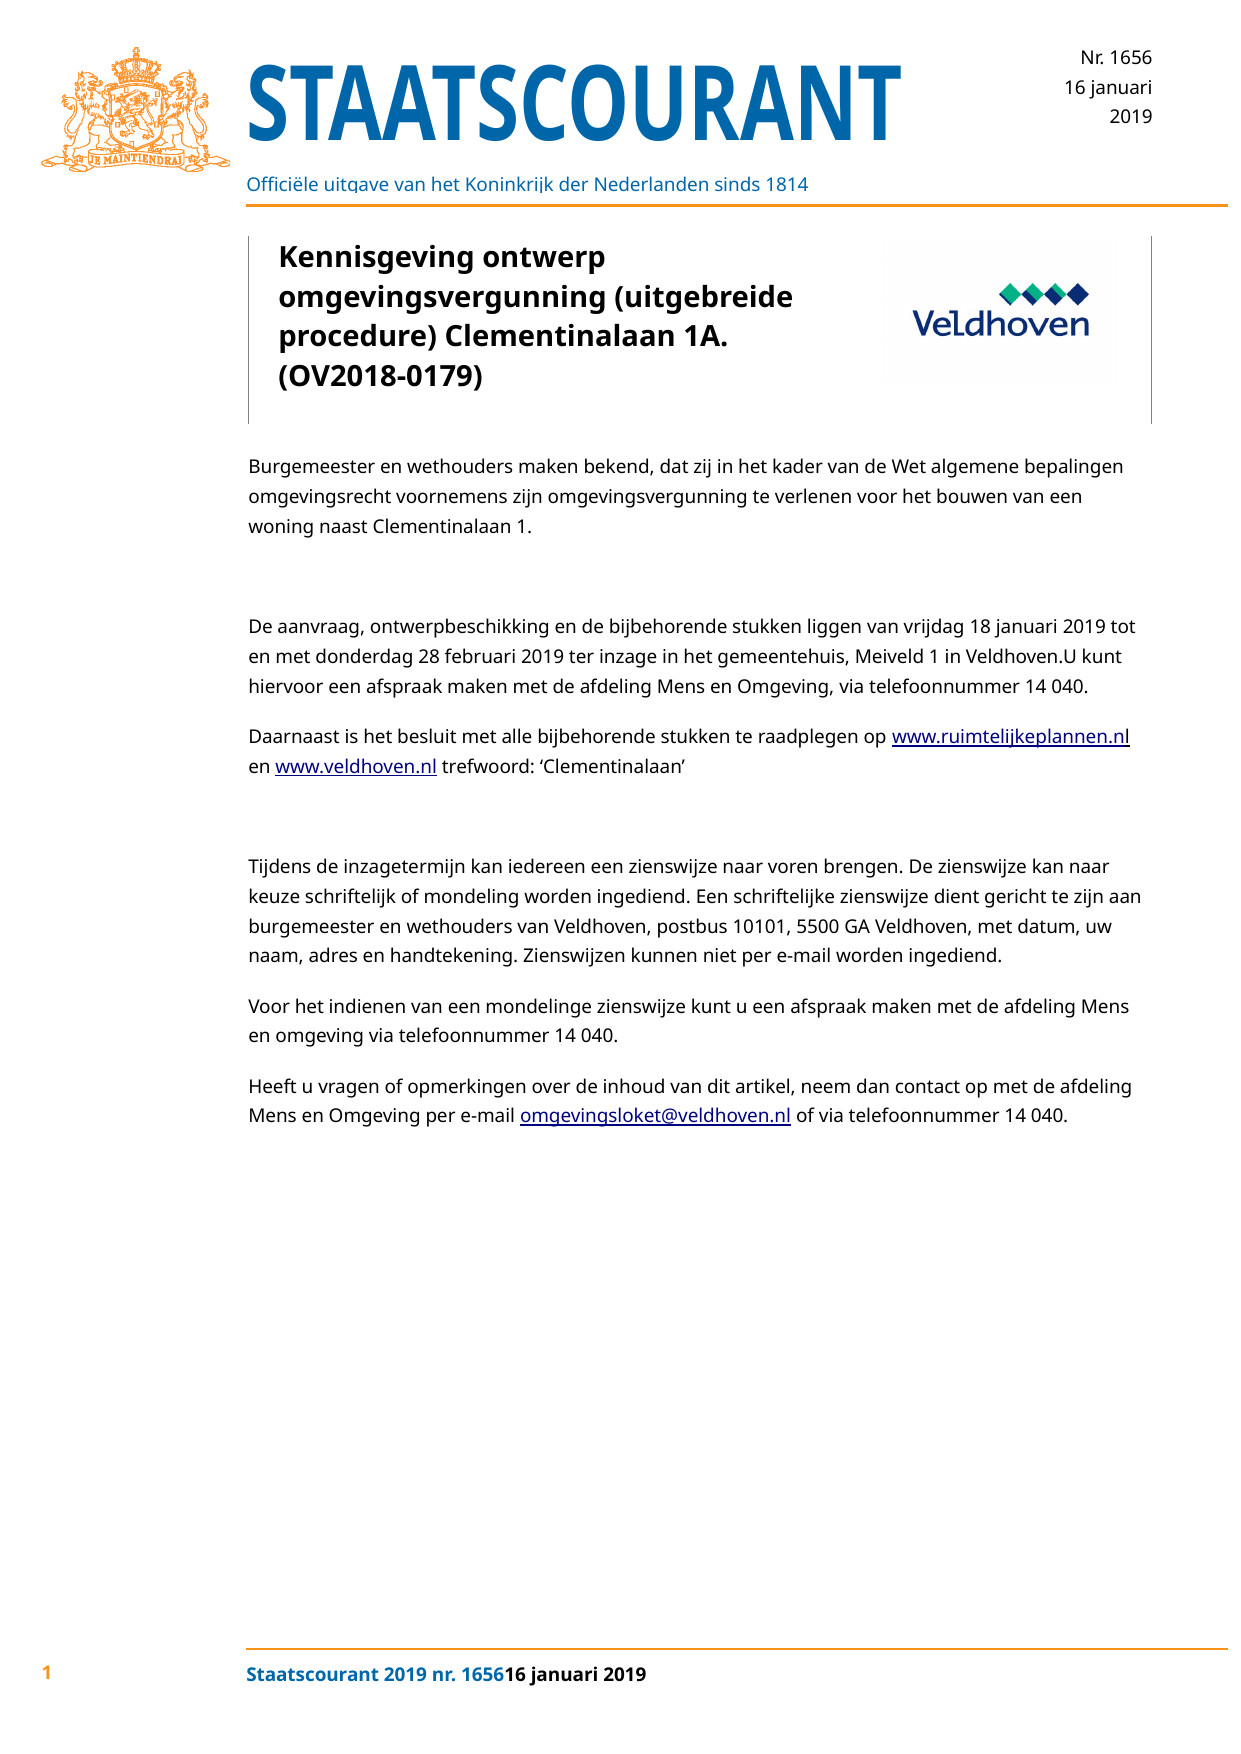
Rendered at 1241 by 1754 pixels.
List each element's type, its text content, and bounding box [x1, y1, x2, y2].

table_header [850, 236, 1151, 424]
table_header Kennisgeving ontwerp omgevingsvergunning (uitgebreide procedure) Clementinalaan 1A. (OV2018-0179) [249, 236, 850, 424]
picture [41, 47, 231, 172]
text Heeft u vragen of opmerkingen over de inhoud van dit artikel, neem dan contact op met de afdeling Mens en Omgeving per e-mail omgevingsloket@veldhoven.nl of via telefoonnummer 14 040. [248, 1073, 1152, 1128]
text Daarnaast is het besluit met alle bijbehorende stukken te raadplegen op www.ruimtelijkeplannen.nl en www.veldhoven.nl trefwoord: ‘Clementinalaan’ [248, 723, 1152, 778]
text Burgemeester en wethouders maken bekend, dat zij in het kader van de Wet algemene bepalingen omgevingsrecht voornemens zijn omgevingsvergunning te verlenen voor het bouwen van een woning naast Clementinalaan 1. [248, 454, 1152, 538]
picture [882, 236, 1119, 384]
text De aanvraag, ontwerpbeschikking en de bijbehorende stukken liggen van vrijdag 18 januari 2019 tot en met donderdag 28 februari 2019 ter inzage in het gemeentehuis, Meiveld 1 in Veldhoven.U kunt hiervoor een afspraak maken met de afdeling Mens en Omgeving, via telefoonnummer 14 040. [248, 614, 1152, 698]
text Tijdens de inzagetermijn kan iedereen een zienswijze naar voren brengen. De zienswijze kan naar keuze schriftelijk of mondeling worden ingediend. Een schriftelijke zienswijze dient gericht te zijn aan burgemeester en wethouders van Veldhoven, postbus 10101, 5500 GA Veldhoven, met datum, uw naam, adres en handtekening. Zienswijzen kunnen niet per e-mail worden ingediend. [248, 854, 1152, 968]
text Voor het indienen van een mondelinge zienswijze kunt u een afspraak maken met de afdeling Mens en omgeving via telefoonnummer 14 040. [248, 993, 1152, 1048]
